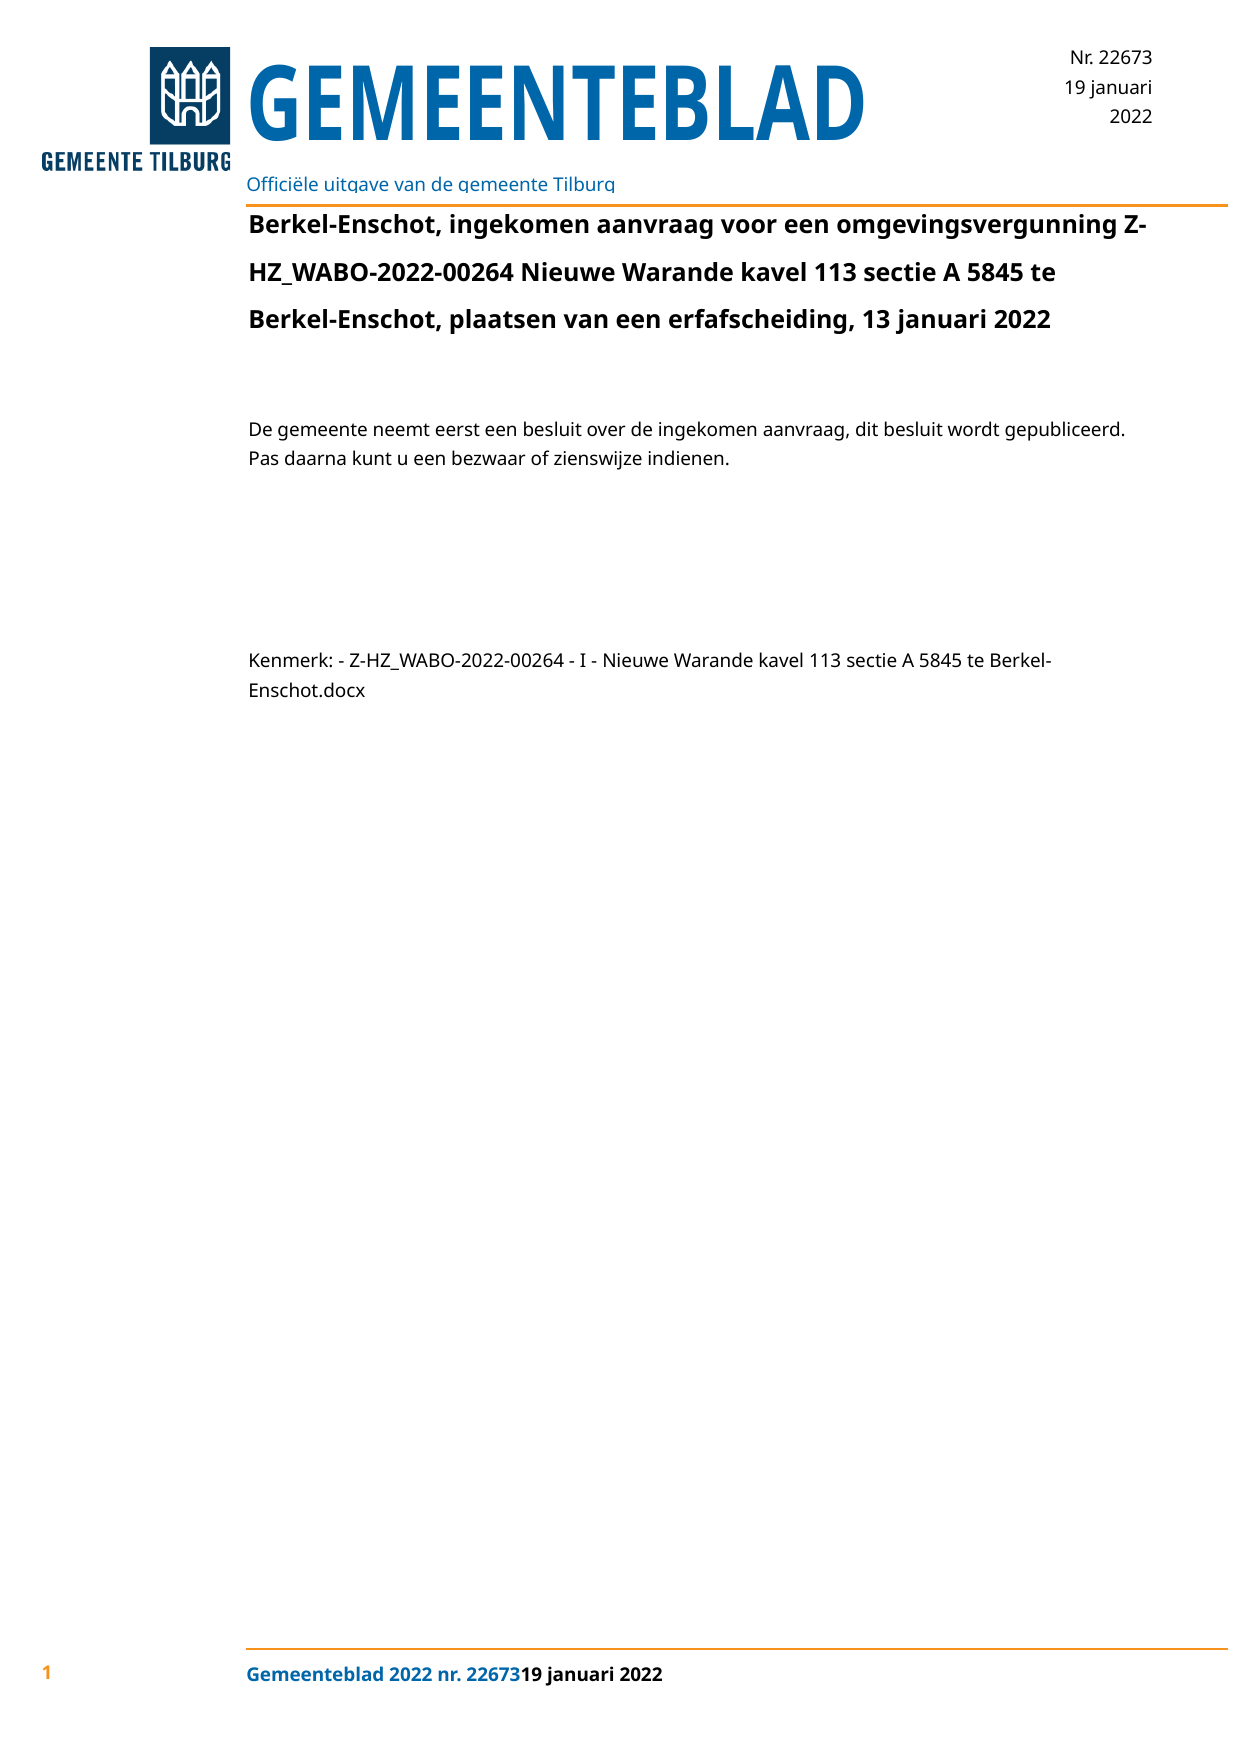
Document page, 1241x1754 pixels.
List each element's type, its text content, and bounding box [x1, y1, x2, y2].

picture [41, 47, 231, 172]
text Kenmerk: - Z-HZ_WABO-2022-00264 - I - Nieuwe Warande kavel 113 sectie A 5845 te Berkel-Enschot.docx [248, 647, 1152, 702]
text De gemeente neemt eerst een besluit over de ingekomen aanvraag, dit besluit wordt gepubliceerd. Pas daarna kunt u een bezwaar of zienswijze indienen. [248, 416, 1152, 471]
text Berkel-Enschot, ingekomen aanvraag voor een omgevingsvergunning Z-HZ_WABO-2022-00264 Nieuwe Warande kavel 113 sectie A 5845 te Berkel-Enschot, plaatsen van een erfafscheiding, 13 januari 2022 [248, 207, 1152, 336]
